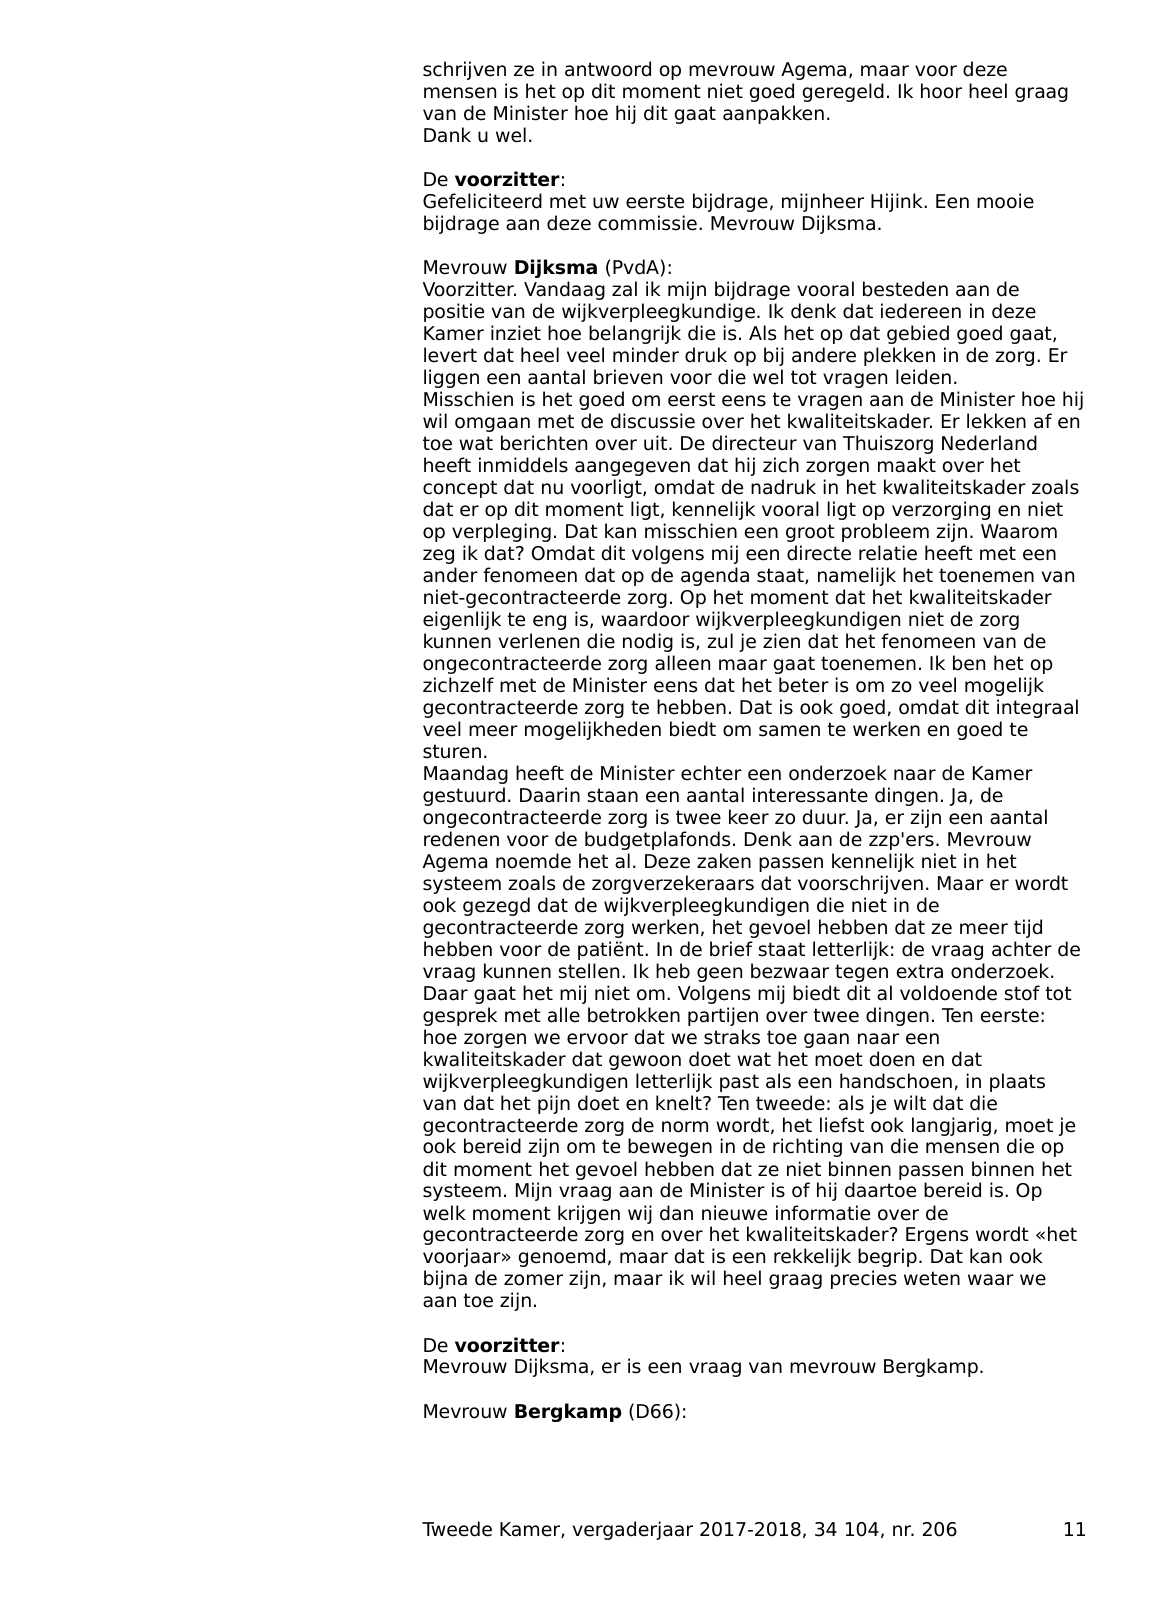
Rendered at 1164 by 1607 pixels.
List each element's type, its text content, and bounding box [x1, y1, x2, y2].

text schrijven ze in antwoord op mevrouw Agema, maar voor deze mensen is het op dit moment niet goed geregeld. Ik hoor heel graag van de Minister hoe hij dit gaat aanpakken. [422, 59, 1087, 125]
text Mevrouw Dijksma, er is een vraag van mevrouw Bergkamp. [422, 1356, 1087, 1378]
text De voorzitter: [422, 1334, 1087, 1356]
text Voorzitter. Vandaag zal ik mijn bijdrage vooral besteden aan de positie van de wijkverpleegkundige. Ik denk dat iedereen in deze Kamer inziet hoe belangrijk die is. Als het op dat gebied goed gaat, levert dat heel veel minder druk op bij andere plekken in de zorg. Er liggen een aantal brieven voor die wel tot vragen leiden. [422, 279, 1087, 389]
text Dank u wel. [422, 125, 1087, 147]
text De voorzitter: [422, 169, 1087, 191]
text Maandag heeft de Minister echter een onderzoek naar de Kamer gestuurd. Daarin staan een aantal interessante dingen. Ja, de ongecontracteerde zorg is twee keer zo duur. Ja, er zijn een aantal redenen voor de budgetplafonds. Denk aan de zzp'ers. Mevrouw Agema noemde het al. Deze zaken passen kennelijk niet in het systeem zoals de zorgverzekeraars dat voorschrijven. Maar er wordt ook gezegd dat de wijkverpleegkundigen die niet in de gecontracteerde zorg werken, het gevoel hebben dat ze meer tijd hebben voor de patiënt. In de brief staat letterlijk: de vraag achter de vraag kunnen stellen. Ik heb geen bezwaar tegen extra onderzoek. Daar gaat het mij niet om. Volgens mij biedt dit al voldoende stof tot gesprek met alle betrokken partijen over twee dingen. Ten eerste: hoe zorgen we ervoor dat we straks toe gaan naar een kwaliteitskader dat gewoon doet wat het moet doen en dat wijkverpleegkundigen letterlijk past als een handschoen, in plaats van dat het pijn doet en knelt? Ten tweede: als je wilt dat die gecontracteerde zorg de norm wordt, het liefst ook langjarig, moet je ook bereid zijn om te bewegen in de richting van die mensen die op dit moment het gevoel hebben dat ze niet binnen passen binnen het systeem. Mijn vraag aan de Minister is of hij daartoe bereid is. Op welk moment krijgen wij dan nieuwe informatie over de gecontracteerde zorg en over het kwaliteitskader? Ergens wordt «het voorjaar» genoemd, maar dat is een rekkelijk begrip. Dat kan ook bijna de zomer zijn, maar ik wil heel graag precies weten waar we aan toe zijn. [422, 763, 1087, 1312]
text Mevrouw Dijksma (PvdA): [422, 257, 1087, 279]
text Mevrouw Bergkamp (D66): [422, 1401, 1087, 1423]
text Misschien is het goed om eerst eens te vragen aan de Minister hoe hij wil omgaan met de discussie over het kwaliteitskader. Er lekken af en toe wat berichten over uit. De directeur van Thuiszorg Nederland heeft inmiddels aangegeven dat hij zich zorgen maakt over het concept dat nu voorligt, omdat de nadruk in het kwaliteitskader zoals dat er op dit moment ligt, kennelijk vooral ligt op verzorging en niet op verpleging. Dat kan misschien een groot probleem zijn. Waarom zeg ik dat? Omdat dit volgens mij een directe relatie heeft met een ander fenomeen dat op de agenda staat, namelijk het toenemen van niet-gecontracteerde zorg. Op het moment dat het kwaliteitskader eigenlijk te eng is, waardoor wijkverpleegkundigen niet de zorg kunnen verlenen die nodig is, zul je zien dat het fenomeen van de ongecontracteerde zorg alleen maar gaat toenemen. Ik ben het op zichzelf met de Minister eens dat het beter is om zo veel mogelijk gecontracteerde zorg te hebben. Dat is ook goed, omdat dit integraal veel meer mogelijkheden biedt om samen te werken en goed te sturen. [422, 389, 1087, 763]
text Gefeliciteerd met uw eerste bijdrage, mijnheer Hijink. Een mooie bijdrage aan deze commissie. Mevrouw Dijksma. [422, 191, 1087, 235]
